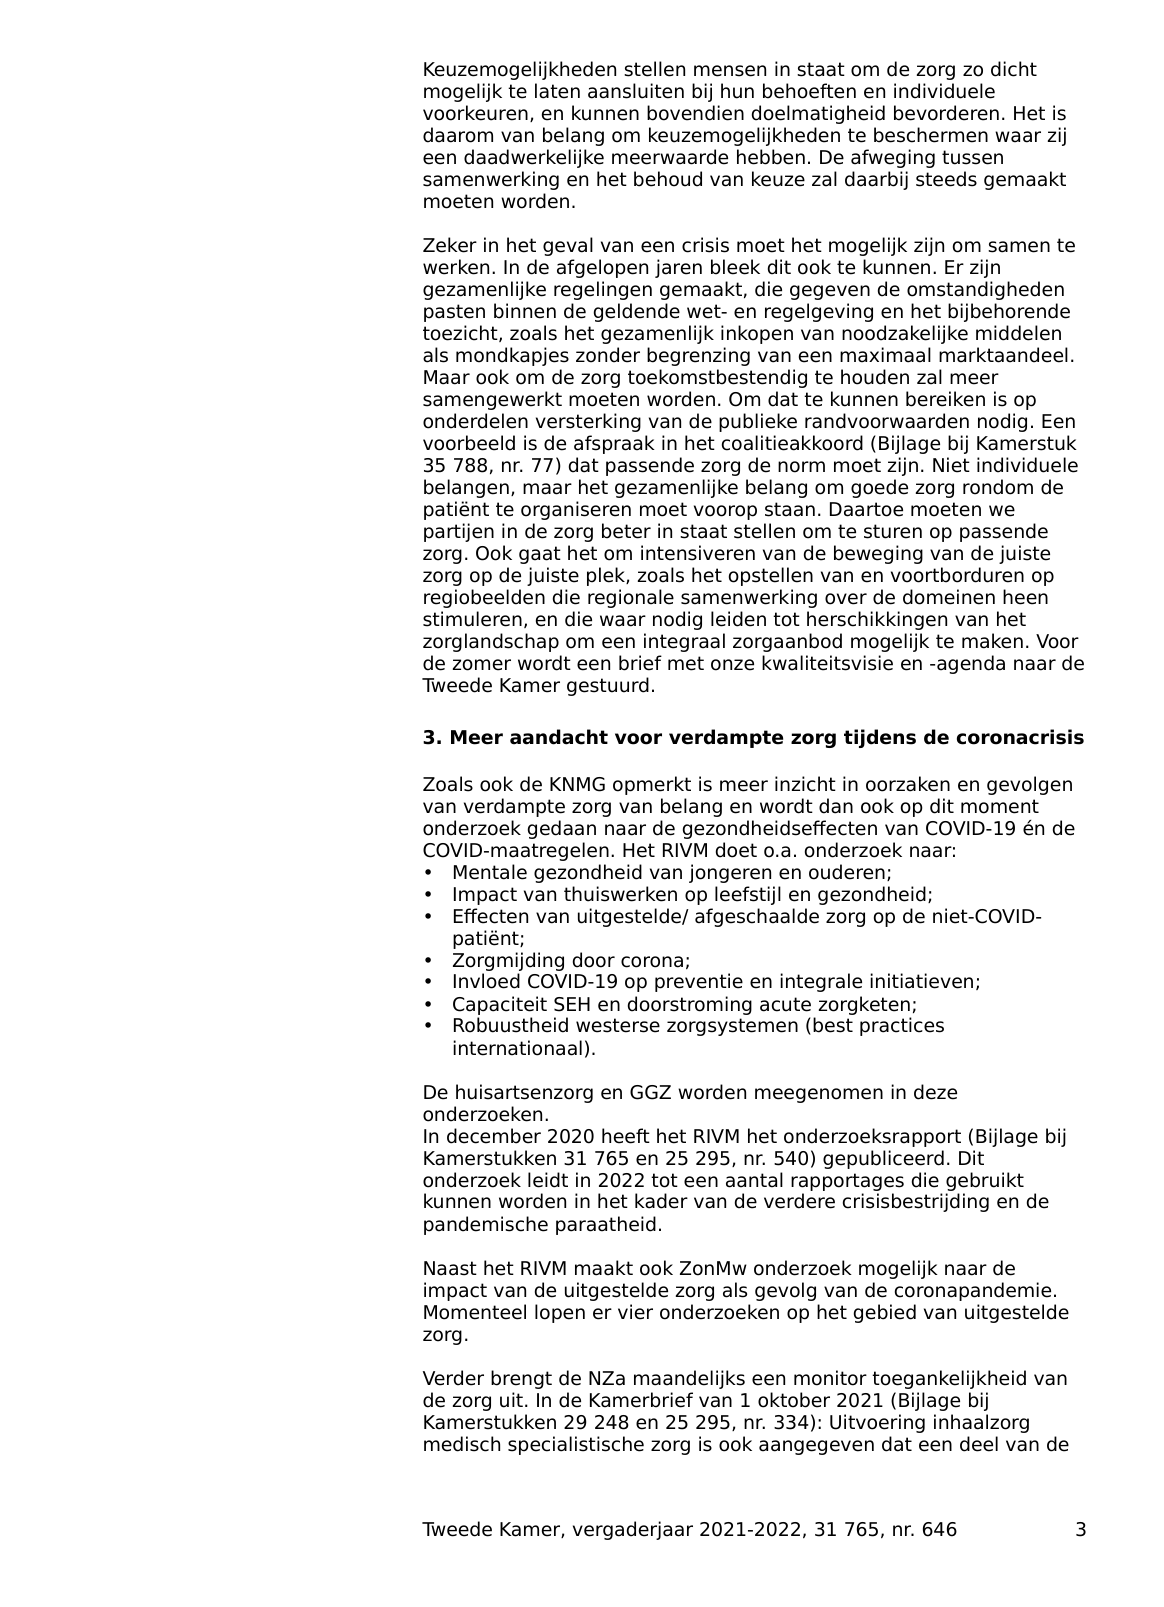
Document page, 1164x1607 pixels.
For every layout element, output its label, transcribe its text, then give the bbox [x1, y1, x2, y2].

text Zeker in het geval van een crisis moet het mogelijk zijn om samen te werken. In de afgelopen jaren bleek dit ook te kunnen. Er zijn gezamenlijke regelingen gemaakt, die gegeven de omstandigheden pasten binnen de geldende wet- en regelgeving en het bijbehorende toezicht, zoals het gezamenlijk inkopen van noodzakelijke middelen als mondkapjes zonder begrenzing van een maximaal marktaandeel. Maar ook om de zorg toekomstbestendig te houden zal meer samengewerkt moeten worden. Om dat te kunnen bereiken is op onderdelen versterking van de publieke randvoorwaarden nodig. Een voorbeeld is de afspraak in het coalitieakkoord (Bijlage bij Kamerstuk 35 788, nr. 77) dat passende zorg de norm moet zijn. Niet individuele belangen, maar het gezamenlijke belang om goede zorg rondom de patiënt te organiseren moet voorop staan. Daartoe moeten we partijen in de zorg beter in staat stellen om te sturen op passende zorg. Ook gaat het om intensiveren van de beweging van de juiste zorg op de juiste plek, zoals het opstellen van en voortborduren op regiobeelden die regionale samenwerking over de domeinen heen stimuleren, en die waar nodig leiden tot herschikkingen van het zorglandschap om een integraal zorgaanbod mogelijk te maken. Voor de zomer wordt een brief met onze kwaliteitsvisie en -agenda naar de Tweede Kamer gestuurd. [422, 235, 1087, 697]
text • Capaciteit SEH en doorstroming acute zorgketen; [422, 993, 1087, 1015]
text Naast het RIVM maakt ook ZonMw onderzoek mogelijk naar de impact van de uitgestelde zorg als gevolg van de coronapandemie. Momenteel lopen er vier onderzoeken op het gebied van uitgestelde zorg. [422, 1258, 1087, 1346]
text • Impact van thuiswerken op leefstijl en gezondheid; [422, 883, 1087, 906]
text • Mentale gezondheid van jongeren en ouderen; [422, 862, 1087, 883]
subtitle 3. Meer aandacht voor verdampte zorg tijdens de coronacrisis [422, 727, 1087, 749]
text Verder brengt de NZa maandelijks een monitor toegankelijkheid van de zorg uit. In de Kamerbrief van 1 oktober 2021 (Bijlage bij Kamerstukken 29 248 en 25 295, nr. 334): Uitvoering inhaalzorg medisch specialistische zorg is ook aangegeven dat een deel van de [422, 1368, 1087, 1456]
text De huisartsenzorg en GGZ worden meegenomen in deze onderzoeken. [422, 1082, 1087, 1126]
text • Robuustheid westerse zorgsystemen (best practices internationaal). [422, 1015, 1087, 1059]
text • Zorgmijding door corona; [422, 949, 1087, 971]
text • Invloed COVID-19 op preventie en integrale initiatieven; [422, 971, 1087, 993]
text In december 2020 heeft het RIVM het onderzoeksrapport (Bijlage bij Kamerstukken 31 765 en 25 295, nr. 540) gepubliceerd. Dit onderzoek leidt in 2022 tot een aantal rapportages die gebruikt kunnen worden in het kader van de verdere crisisbestrijding en de pandemische paraatheid. [422, 1126, 1087, 1235]
text Keuzemogelijkheden stellen mensen in staat om de zorg zo dicht mogelijk te laten aansluiten bij hun behoeften en individuele voorkeuren, en kunnen bovendien doelmatigheid bevorderen. Het is daarom van belang om keuzemogelijkheden te beschermen waar zij een daadwerkelijke meerwaarde hebben. De afweging tussen samenwerking en het behoud van keuze zal daarbij steeds gemaakt moeten worden. [422, 59, 1087, 213]
text Zoals ook de KNMG opmerkt is meer inzicht in oorzaken en gevolgen van verdampte zorg van belang en wordt dan ook op dit moment onderzoek gedaan naar de gezondheidseffecten van COVID-19 én de COVID-maatregelen. Het RIVM doet o.a. onderzoek naar: [422, 774, 1087, 862]
text • Effecten van uitgestelde/ afgeschaalde zorg op de niet-COVID-patiënt; [422, 906, 1087, 949]
